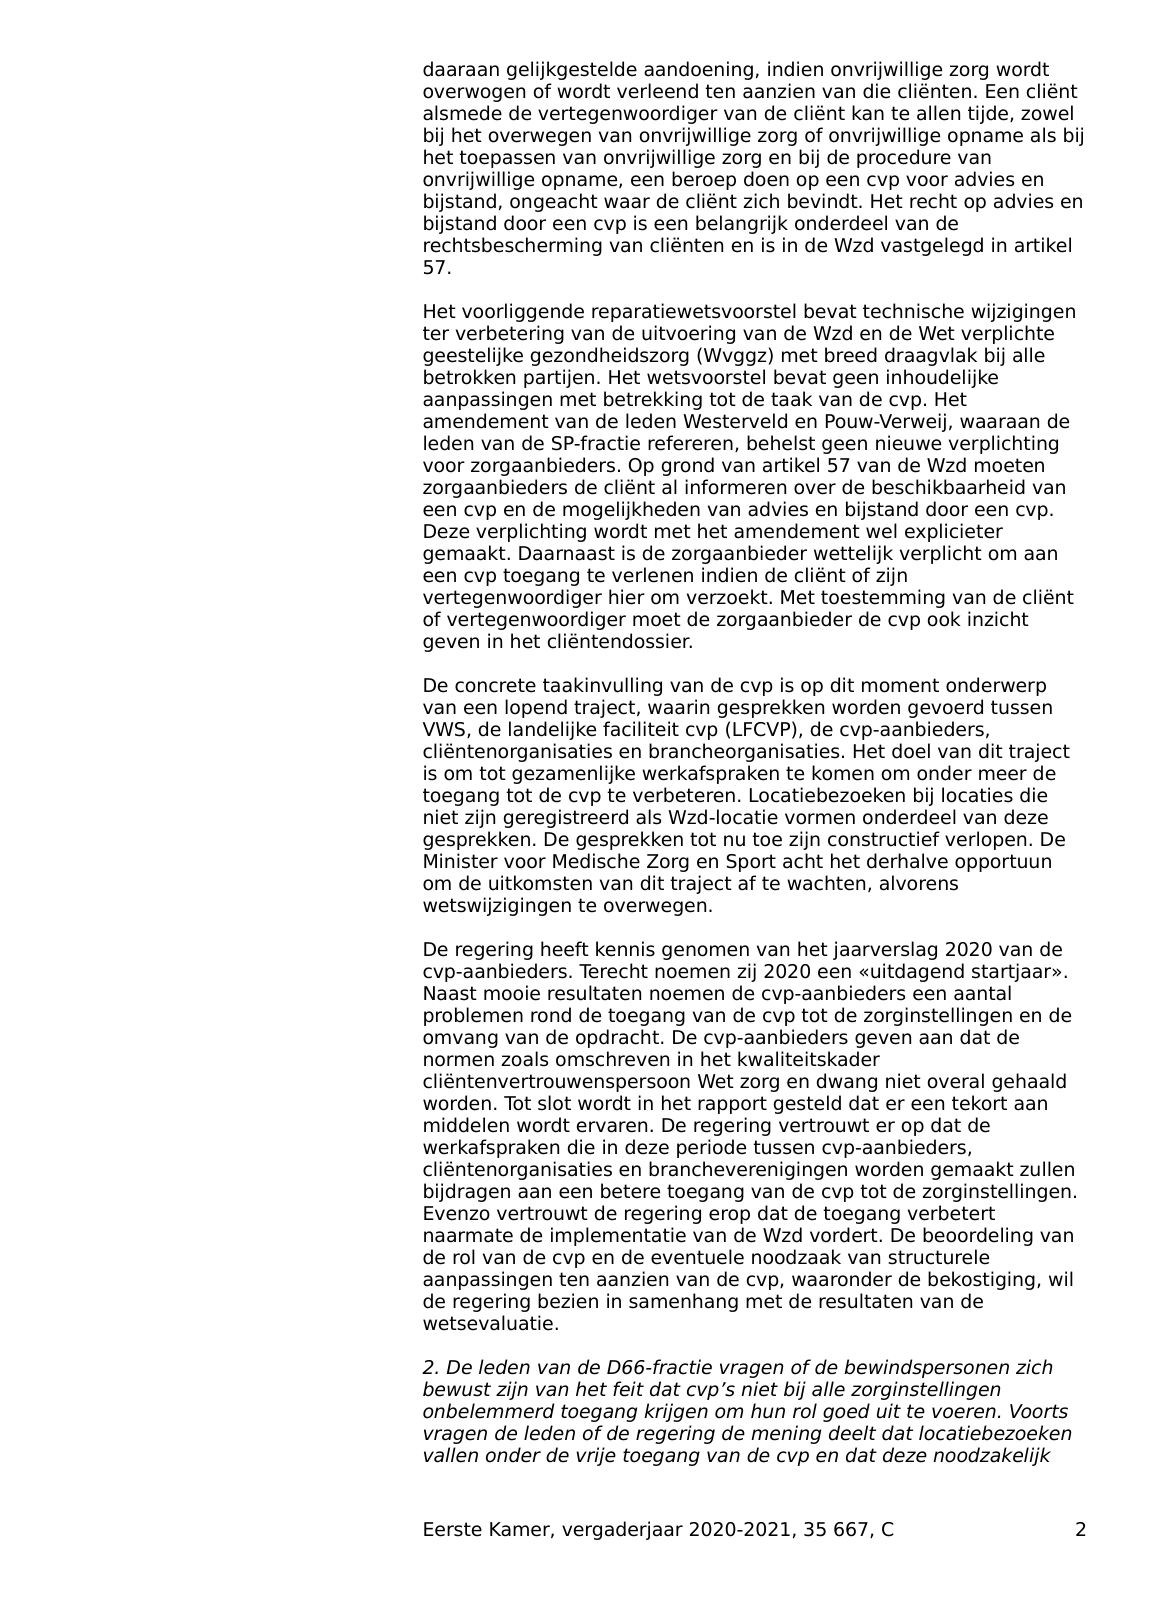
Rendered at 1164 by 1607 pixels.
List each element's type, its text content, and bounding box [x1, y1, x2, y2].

text Het voorliggende reparatiewetsvoorstel bevat technische wijzigingen ter verbetering van de uitvoering van de Wzd en de Wet verplichte geestelijke gezondheidszorg (Wvggz) met breed draagvlak bij alle betrokken partijen. Het wetsvoorstel bevat geen inhoudelijke aanpassingen met betrekking tot de taak van de cvp. Het amendement van de leden Westerveld en Pouw-Verweij, waaraan de leden van de SP-fractie refereren, behelst geen nieuwe verplichting voor zorgaanbieders. Op grond van artikel 57 van de Wzd moeten zorgaanbieders de cliënt al informeren over de beschikbaarheid van een cvp en de mogelijkheden van advies en bijstand door een cvp. Deze verplichting wordt met het amendement wel explicieter gemaakt. Daarnaast is de zorgaanbieder wettelijk verplicht om aan een cvp toegang te verlenen indien de cliënt of zijn vertegenwoordiger hier om verzoekt. Met toestemming van de cliënt of vertegenwoordiger moet de zorgaanbieder de cvp ook inzicht geven in het cliëntendossier. [422, 301, 1087, 653]
text De concrete taakinvulling van de cvp is op dit moment onderwerp van een lopend traject, waarin gesprekken worden gevoerd tussen VWS, de landelijke faciliteit cvp (LFCVP), de cvp-aanbieders, cliëntenorganisaties en brancheorganisaties. Het doel van dit traject is om tot gezamenlijke werkafspraken te komen om onder meer de toegang tot de cvp te verbeteren. Locatiebezoeken bij locaties die niet zijn geregistreerd als Wzd-locatie vormen onderdeel van deze gesprekken. De gesprekken tot nu toe zijn constructief verlopen. De Minister voor Medische Zorg en Sport acht het derhalve opportuun om de uitkomsten van dit traject af te wachten, alvorens wetswijzigingen te overwegen. [422, 675, 1087, 917]
text De regering heeft kennis genomen van het jaarverslag 2020 van de cvp-aanbieders. Terecht noemen zij 2020 een «uitdagend startjaar». Naast mooie resultaten noemen de cvp-aanbieders een aantal problemen rond de toegang van de cvp tot de zorginstellingen en de omvang van de opdracht. De cvp-aanbieders geven aan dat de normen zoals omschreven in het kwaliteitskader cliëntenvertrouwenspersoon Wet zorg en dwang niet overal gehaald worden. Tot slot wordt in het rapport gesteld dat er een tekort aan middelen wordt ervaren. De regering vertrouwt er op dat de werkafspraken die in deze periode tussen cvp-aanbieders, cliëntenorganisaties en brancheverenigingen worden gemaakt zullen bijdragen aan een betere toegang van de cvp tot de zorginstellingen. Evenzo vertrouwt de regering erop dat de toegang verbetert naarmate de implementatie van de Wzd vordert. De beoordeling van de rol van de cvp en de eventuele noodzaak van structurele aanpassingen ten aanzien van de cvp, waaronder de bekostiging, wil de regering bezien in samenhang met de resultaten van de wetsevaluatie. [422, 939, 1087, 1334]
text daaraan gelijkgestelde aandoening, indien onvrijwillige zorg wordt overwogen of wordt verleend ten aanzien van die cliënten. Een cliënt alsmede de vertegenwoordiger van de cliënt kan te allen tijde, zowel bij het overwegen van onvrijwillige zorg of onvrijwillige opname als bij het toepassen van onvrijwillige zorg en bij de procedure van onvrijwillige opname, een beroep doen op een cvp voor advies en bijstand, ongeacht waar de cliënt zich bevindt. Het recht op advies en bijstand door een cvp is een belangrijk onderdeel van de rechtsbescherming van cliënten en is in de Wzd vastgelegd in artikel 57. [422, 59, 1087, 279]
text 2. De leden van de D66-fractie vragen of de bewindspersonen zich bewust zijn van het feit dat cvp’s niet bij alle zorginstellingen onbelemmerd toegang krijgen om hun rol goed uit te voeren. Voorts vragen de leden of de regering de mening deelt dat locatiebezoeken vallen onder de vrije toegang van de cvp en dat deze noodzakelijk [422, 1357, 1087, 1467]
